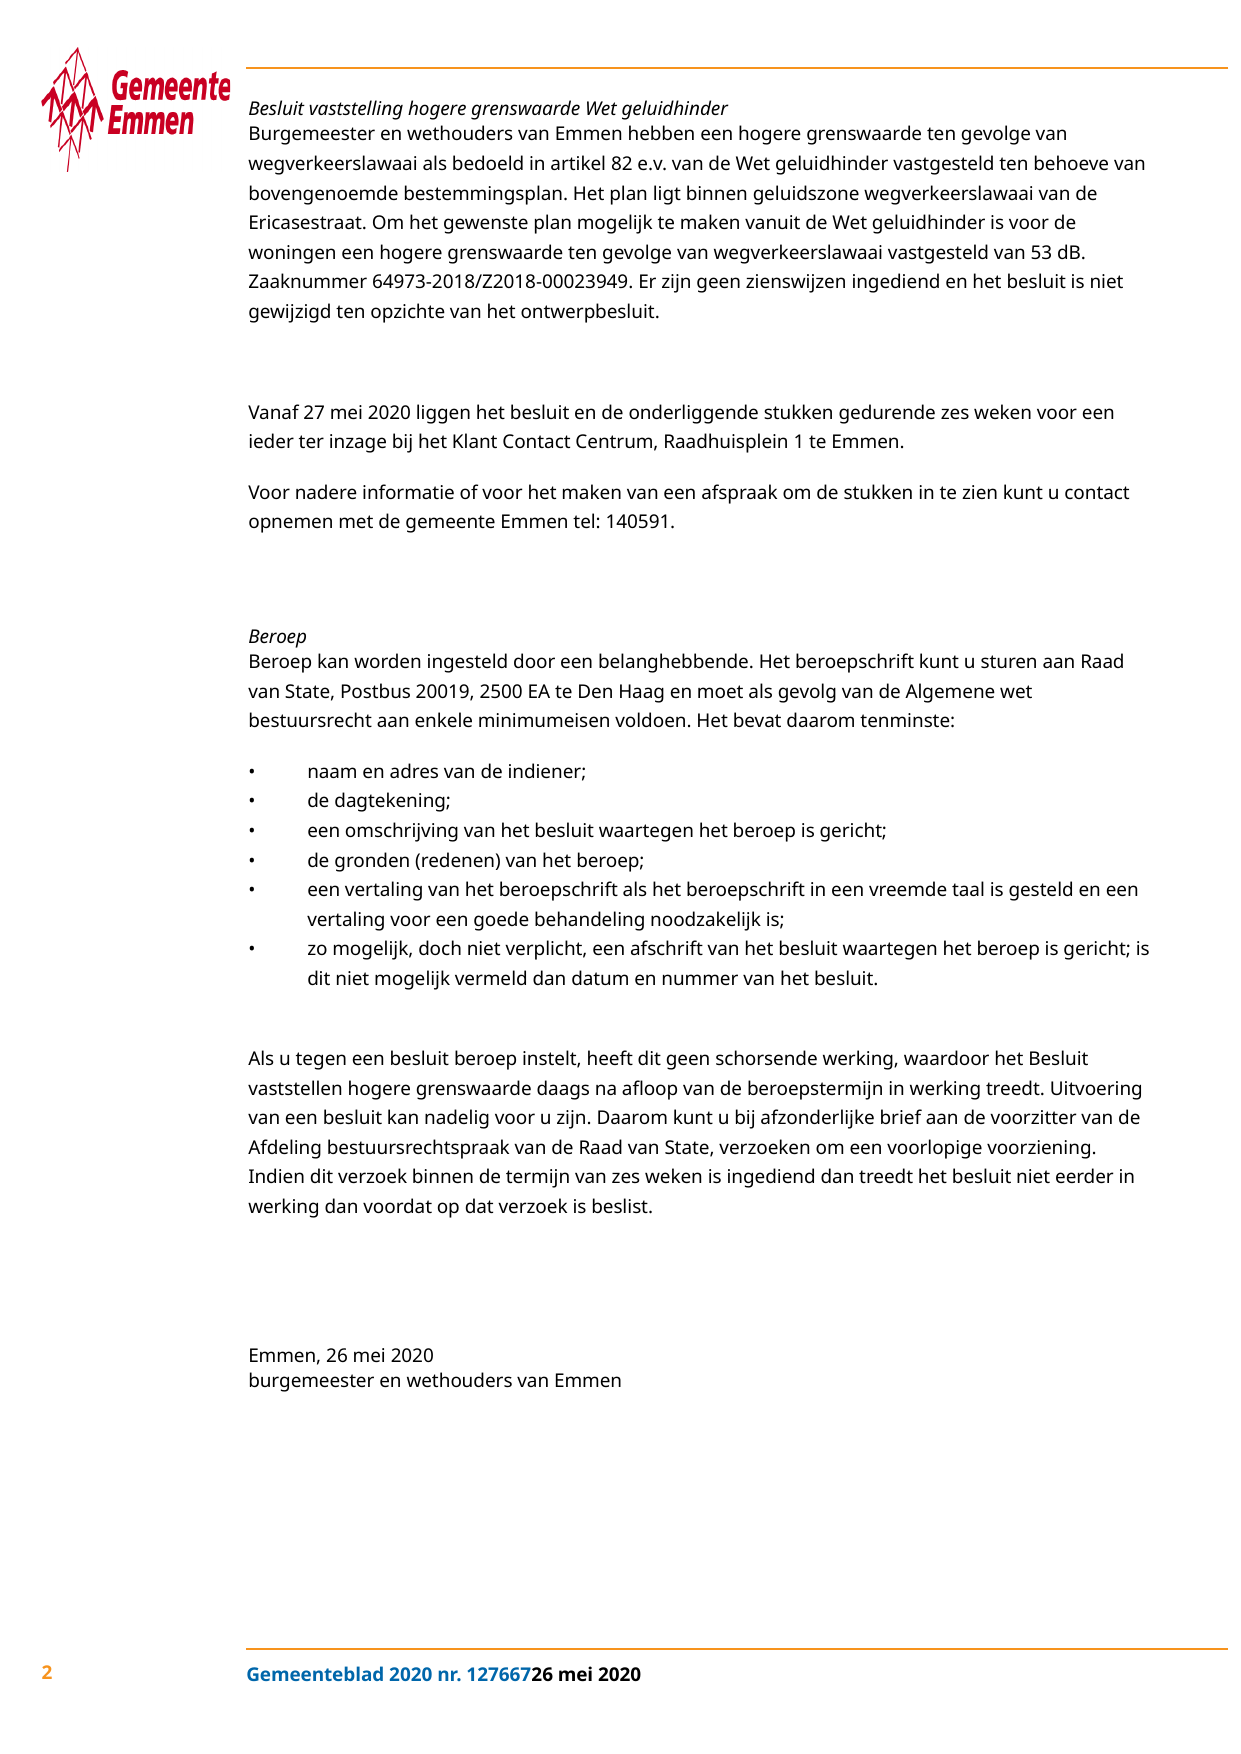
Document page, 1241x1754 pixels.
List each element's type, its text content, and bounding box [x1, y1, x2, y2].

text Beroep kan worden ingesteld door een belanghebbende. Het beroepschrift kunt u sturen aan Raad van State, Postbus 20019, 2500 EA te Den Haag en moet als gevolg van de Algemene wet bestuursrecht aan enkele minimumeisen voldoen. Het bevat daarom tenminste: [248, 648, 1152, 733]
list zo mogelijk, doch niet verplicht, een afschrift van het besluit waartegen het beroep is gericht; is dit niet mogelijk vermeld dan datum en nummer van het besluit. [248, 936, 1152, 991]
text Burgemeester en wethouders van Emmen hebben een hogere grenswaarde ten gevolge van wegverkeerslawaai als bedoeld in artikel 82 e.v. van de Wet geluidhinder vastgesteld ten behoeve van bovengenoemde bestemmingsplan. Het plan ligt binnen geluidszone wegverkeerslawaai van de Ericasestraat. Om het gewenste plan mogelijk te maken vanuit de Wet geluidhinder is voor de woningen een hogere grenswaarde ten gevolge van wegverkeerslawaai vastgesteld van 53 dB. Zaaknummer 64973-2018/Z2018-00023949. Er zijn geen zienswijzen ingediend en het besluit is niet gewijzigd ten opzichte van het ontwerpbesluit. [248, 121, 1152, 324]
text Beroep [248, 623, 1152, 648]
text Als u tegen een besluit beroep instelt, heeft dit geen schorsende werking, waardoor het Besluit vaststellen hogere grenswaarde daags na afloop van de beroepstermijn in werking treedt. Uitvoering van een besluit kan nadelig voor u zijn. Daarom kunt u bij afzonderlijke brief aan de voorzitter van de Afdeling bestuursrechtspraak van de Raad van State, verzoeken om een voorlopige voorziening. Indien dit verzoek binnen de termijn van zes weken is ingediend dan treedt het besluit niet eerder in werking dan voordat op dat verzoek is beslist. [248, 1045, 1152, 1219]
list naam en adres van de indiener; [248, 758, 1152, 784]
text burgemeester en wethouders van Emmen [248, 1367, 1152, 1393]
text Besluit vaststelling hogere grenswaarde Wet geluidhinder [248, 95, 1152, 121]
list de dagtekening; [248, 788, 1152, 813]
text Voor nadere informatie of voor het maken van een afspraak om de stukken in te zien kunt u contact opnemen met de gemeente Emmen tel: 140591. [248, 479, 1152, 534]
text Vanaf 27 mei 2020 liggen het besluit en de onderliggende stukken gedurende zes weken voor een ieder ter inzage bij het Klant Contact Centrum, Raadhuisplein 1 te Emmen. [248, 399, 1152, 454]
picture [41, 47, 231, 172]
list een omschrijving van het besluit waartegen het beroep is gericht; [248, 817, 1152, 843]
list een vertaling van het beroepschrift als het beroepschrift in een vreemde taal is gesteld en een vertaling voor een goede behandeling noodzakelijk is; [248, 876, 1152, 932]
list de gronden (redenen) van het beroep; [248, 847, 1152, 873]
text Emmen, 26 mei 2020 [248, 1342, 1152, 1367]
